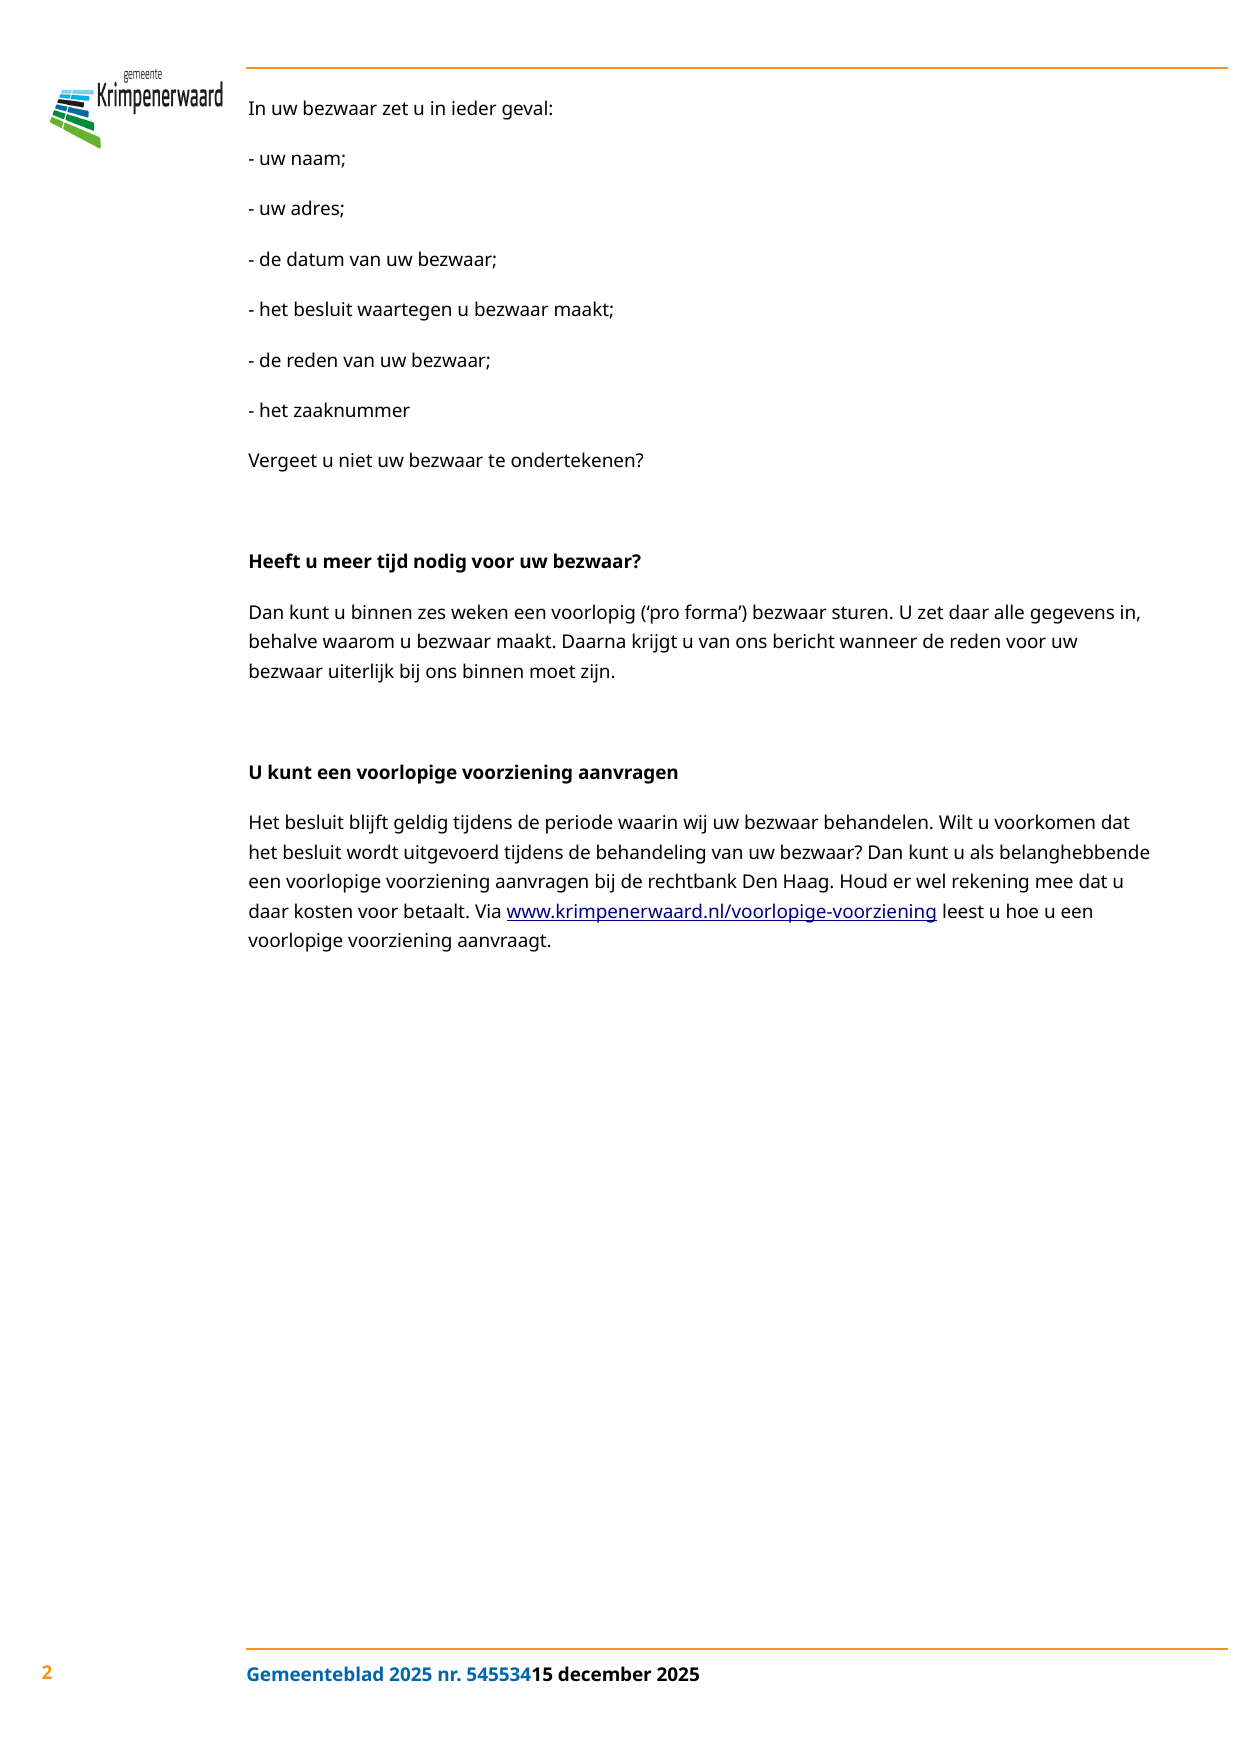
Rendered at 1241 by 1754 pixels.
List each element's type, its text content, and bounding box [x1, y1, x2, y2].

text - uw adres; [248, 196, 1152, 221]
text - uw naam; [248, 145, 1152, 171]
text Het besluit blijft geldig tijdens de periode waarin wij uw bezwaar behandelen. Wilt u voorkomen dat het besluit wordt uitgevoerd tijdens de behandeling van uw bezwaar? Dan kunt u als belanghebbende een voorlopige voorziening aanvragen bij de rechtbank Den Haag. Houd er wel rekening mee dat u daar kosten voor betaalt. Via www.krimpenerwaard.nl/voorlopige-voorziening leest u hoe u een voorlopige voorziening aanvraagt. [248, 809, 1152, 953]
text - het zaaknummer [248, 397, 1152, 423]
text - het besluit waartegen u bezwaar maakt; [248, 296, 1152, 322]
text Heeft u meer tijd nodig voor uw bezwaar? [248, 548, 1152, 574]
text U kunt een voorlopige voorziening aanvragen [248, 759, 1152, 785]
text - de datum van uw bezwaar; [248, 246, 1152, 272]
text In uw bezwaar zet u in ieder geval: [248, 95, 1152, 121]
text Dan kunt u binnen zes weken een voorlopig (‘pro forma’) bezwaar sturen. U zet daar alle gegevens in, behalve waarom u bezwaar maakt. Daarna krijgt u van ons bericht wanneer de reden voor uw bezwaar uiterlijk bij ons binnen moet zijn. [248, 599, 1152, 684]
picture [41, 47, 231, 172]
text Vergeet u niet uw bezwaar te ondertekenen? [248, 448, 1152, 473]
text - de reden van uw bezwaar; [248, 347, 1152, 373]
